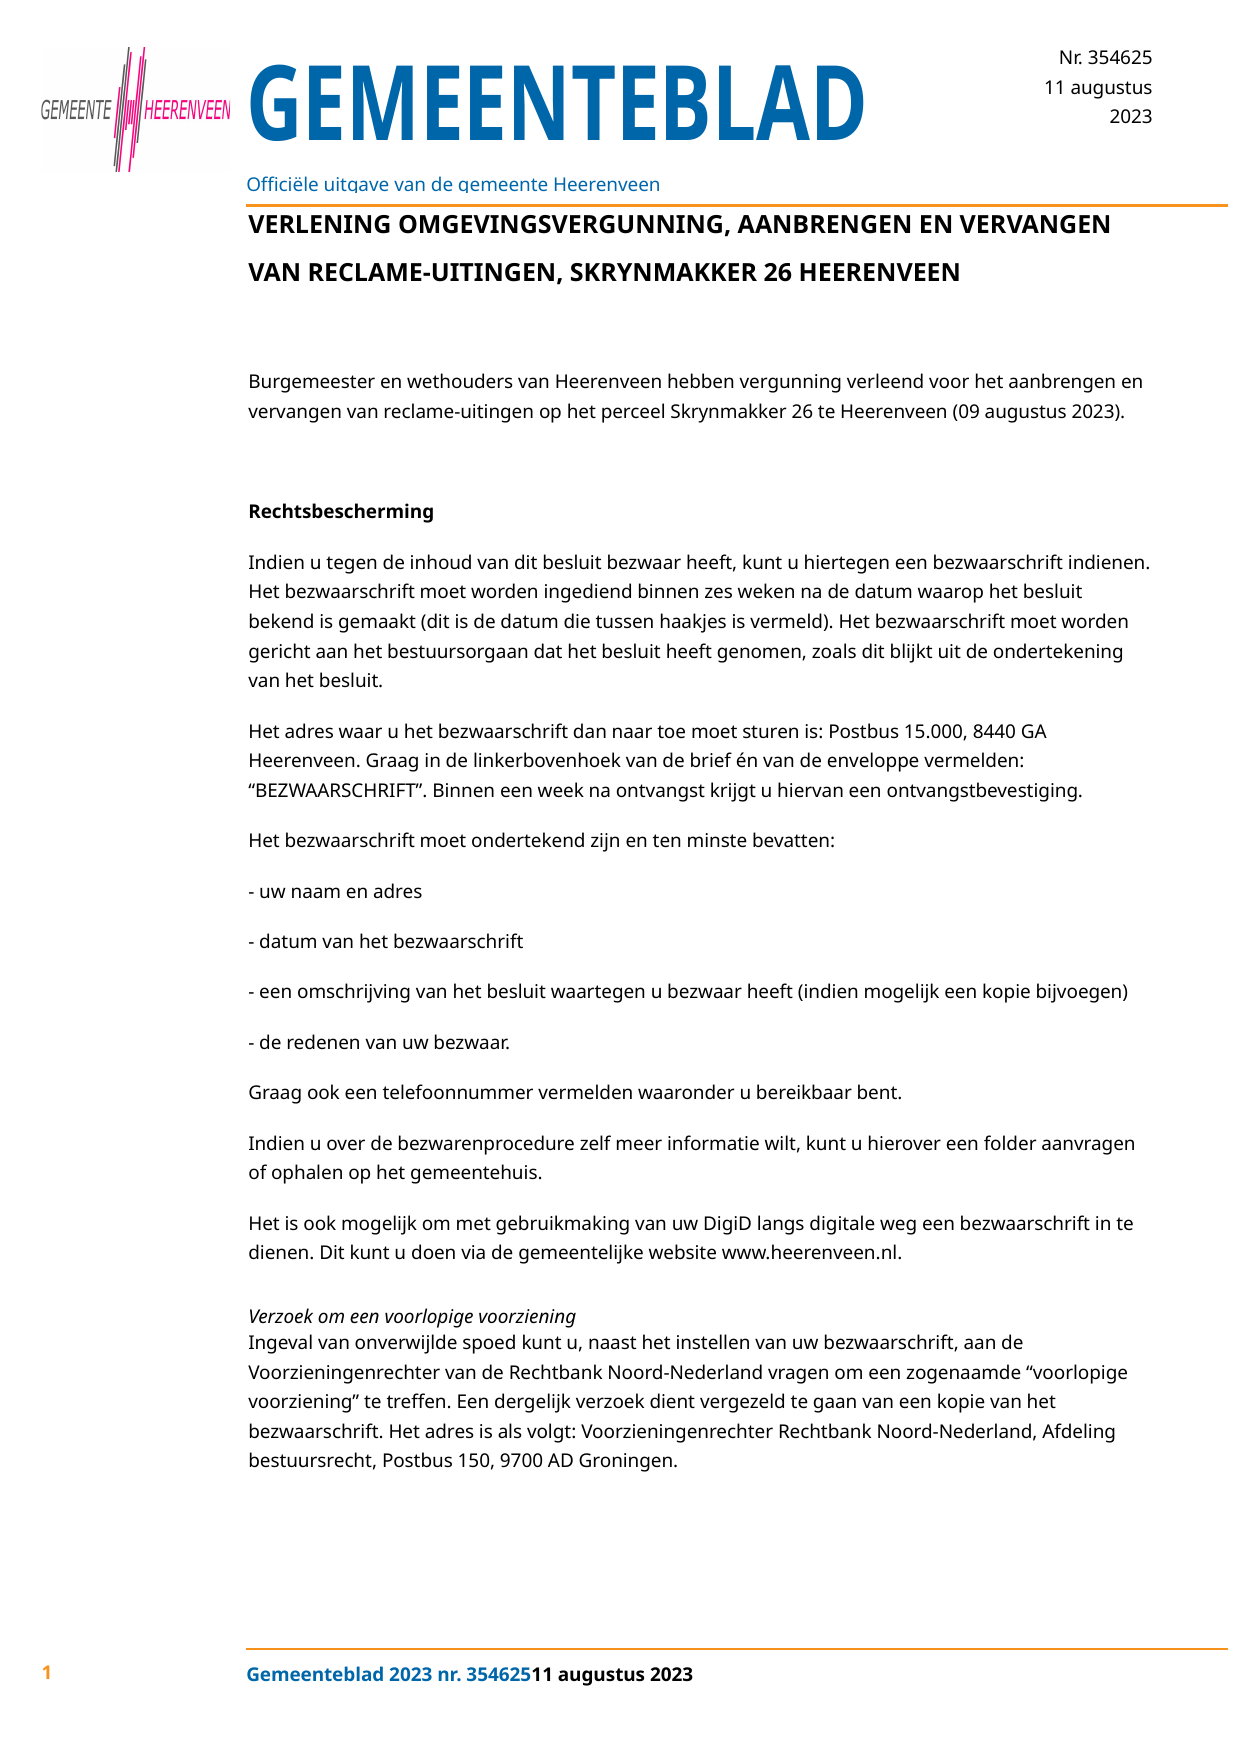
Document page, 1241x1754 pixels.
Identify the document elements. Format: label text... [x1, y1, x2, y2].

text Het is ook mogelijk om met gebruikmaking van uw DigiD langs digitale weg een bezwaarschrift in te dienen. Dit kunt u doen via de gemeentelijke website www.heerenveen.nl. [248, 1210, 1152, 1265]
text - een omschrijving van het besluit waartegen u bezwaar heeft (indien mogelijk een kopie bijvoegen) [248, 979, 1152, 1004]
text - uw naam en adres [248, 878, 1152, 904]
text Burgemeester en wethouders van Heerenveen hebben vergunning verleend voor het aanbrengen en vervangen van reclame-uitingen op het perceel Skrynmakker 26 te Heerenveen (09 augustus 2023). [248, 368, 1152, 424]
text Graag ook een telefoonnummer vermelden waaronder u bereikbaar bent. [248, 1079, 1152, 1105]
picture [41, 47, 231, 172]
text Ingeval van onverwijlde spoed kunt u, naast het instellen van uw bezwaarschrift, aan de Voorzieningenrechter van de Rechtbank Noord-Nederland vragen om een zogenaamde “voorlopige voorziening” te treffen. Een dergelijk verzoek dient vergezeld te gaan van een kopie van het bezwaarschrift. Het adres is als volgt: Voorzieningenrechter Rechtbank Noord-Nederland, Afdeling bestuursrecht, Postbus 150, 9700 AD Groningen. [248, 1329, 1152, 1473]
text - datum van het bezwaarschrift [248, 928, 1152, 954]
text Indien u tegen de inhoud van dit besluit bezwaar heeft, kunt u hiertegen een bezwaarschrift indienen. Het bezwaarschrift moet worden ingediend binnen zes weken na de datum waarop het besluit bekend is gemaakt (dit is de datum die tussen haakjes is vermeld). Het bezwaarschrift moet worden gericht aan het bestuursorgaan dat het besluit heeft genomen, zoals dit blijkt uit de ondertekening van het besluit. [248, 549, 1152, 693]
text Indien u over de bezwarenprocedure zelf meer informatie wilt, kunt u hierover een folder aanvragen of ophalen op het gemeentehuis. [248, 1130, 1152, 1185]
text Het adres waar u het bezwaarschrift dan naar toe moet sturen is: Postbus 15.000, 8440 GA Heerenveen. Graag in de linkerbovenhoek van de brief én van de enveloppe vermelden: “BEZWAARSCHRIFT”. Binnen een week na ontvangst krijgt u hiervan een ontvangstbevestiging. [248, 718, 1152, 803]
text Rechtsbescherming [248, 499, 1152, 524]
text Verzoek om een voorlopige voorziening [248, 1303, 1152, 1329]
text VERLENING OMGEVINGSVERGUNNING, AANBRENGEN EN VERVANGEN VAN RECLAME-UITINGEN, SKRYNMAKKER 26 HEERENVEEN [248, 207, 1152, 288]
text Het bezwaarschrift moet ondertekend zijn en ten minste bevatten: [248, 827, 1152, 853]
text - de redenen van uw bezwaar. [248, 1029, 1152, 1055]
